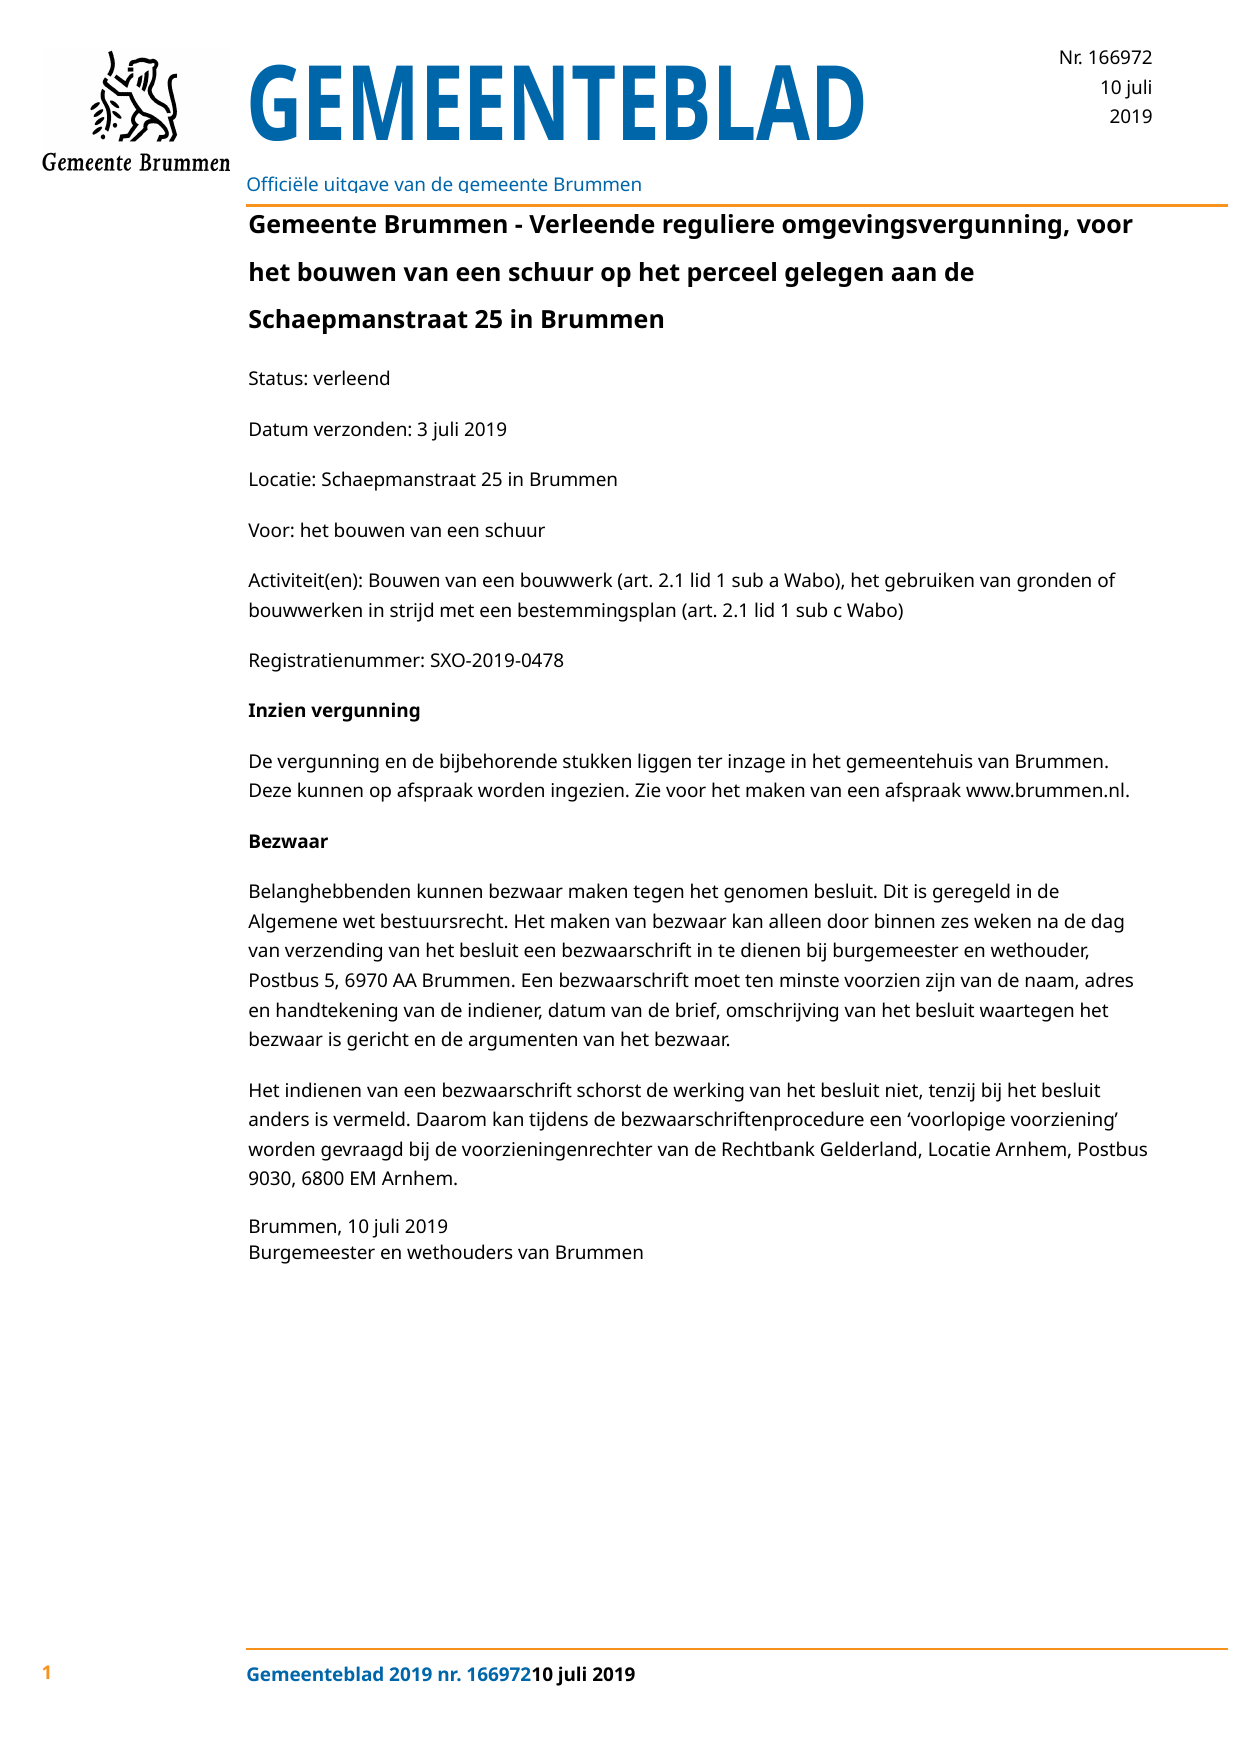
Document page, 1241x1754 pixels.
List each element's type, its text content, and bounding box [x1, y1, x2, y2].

text Bezwaar [248, 828, 1152, 854]
text Het indienen van een bezwaarschrift schorst de werking van het besluit niet, tenzij bij het besluit anders is vermeld. Daarom kan tijdens de bezwaarschriftenprocedure een ‘voorlopige voorziening’ worden gevraagd bij de voorzieningenrechter van de Rechtbank Gelderland, Locatie Arnhem, Postbus 9030, 6800 EM Arnhem. [248, 1077, 1152, 1191]
text Datum verzonden: 3 juli 2019 [248, 416, 1152, 442]
text Burgemeester en wethouders van Brummen [248, 1239, 1152, 1265]
text Inzien vergunning [248, 698, 1152, 723]
text Brummen, 10 juli 2019 [248, 1213, 1152, 1239]
text Status: verleend [248, 366, 1152, 391]
text Locatie: Schaepmanstraat 25 in Brummen [248, 466, 1152, 492]
text De vergunning en de bijbehorende stukken liggen ter inzage in het gemeentehuis van Brummen. Deze kunnen op afspraak worden ingezien. Zie voor het maken van een afspraak www.brummen.nl. [248, 748, 1152, 803]
text Voor: het bouwen van een schuur [248, 517, 1152, 542]
text Gemeente Brummen - Verleende reguliere omgevingsvergunning, voor het bouwen van een schuur op het perceel gelegen aan de Schaepmanstraat 25 in Brummen [248, 207, 1152, 336]
text Registratienummer: SXO-2019-0478 [248, 647, 1152, 673]
text Belanghebbenden kunnen bezwaar maken tegen het genomen besluit. Dit is geregeld in de Algemene wet bestuursrecht. Het maken van bezwaar kan alleen door binnen zes weken na de dag van verzending van het besluit een bezwaarschrift in te dienen bij burgemeester en wethouder, Postbus 5, 6970 AA Brummen. Een bezwaarschrift moet ten minste voorzien zijn van de naam, adres en handtekening van de indiener, datum van de brief, omschrijving van het besluit waartegen het bezwaar is gericht en de argumenten van het bezwaar. [248, 878, 1152, 1052]
picture [41, 47, 231, 172]
text Activiteit(en): Bouwen van een bouwwerk (art. 2.1 lid 1 sub a Wabo), het gebruiken van gronden of bouwwerken in strijd met een bestemmingsplan (art. 2.1 lid 1 sub c Wabo) [248, 567, 1152, 622]
